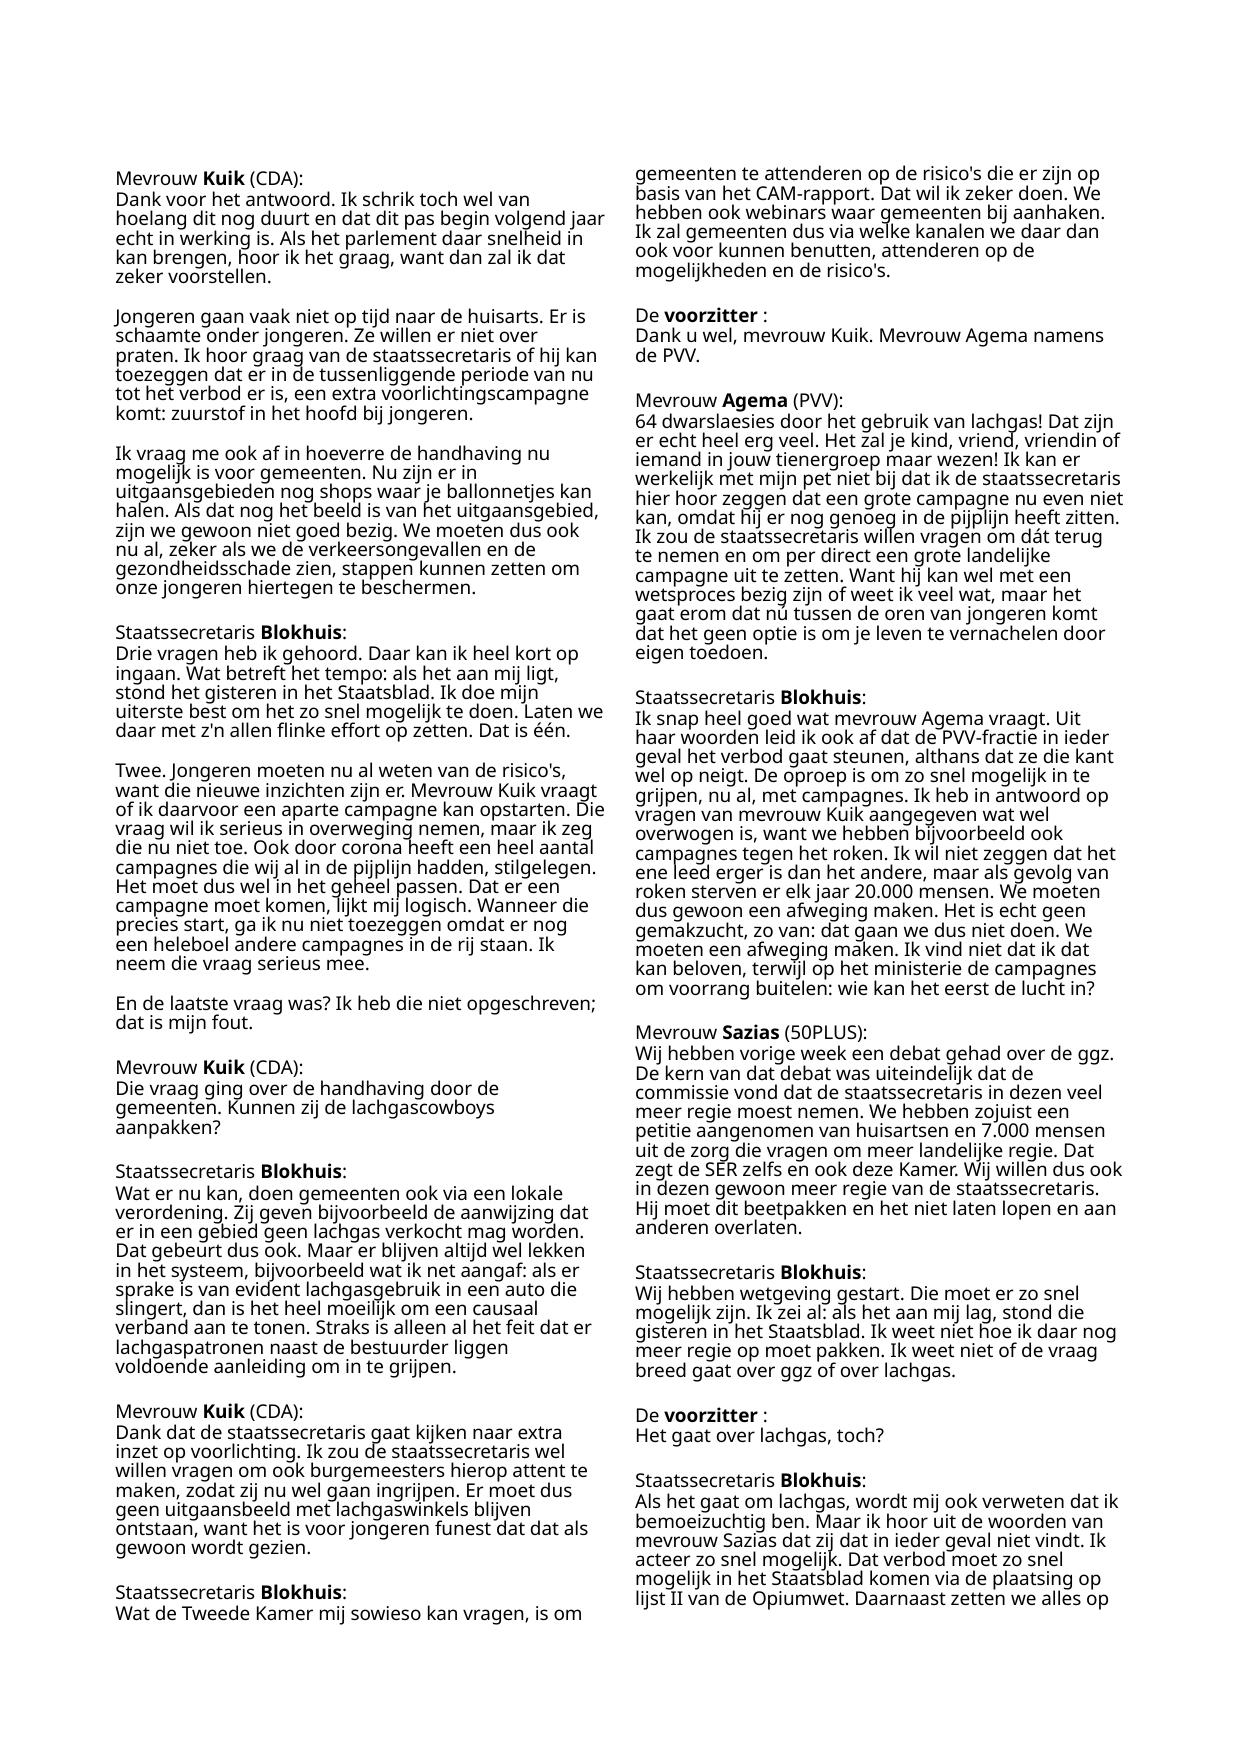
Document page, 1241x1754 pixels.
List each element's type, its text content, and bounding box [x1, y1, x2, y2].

text Staatssecretaris Blokhuis: [115, 1579, 605, 1605]
text Die vraag ging over de handhaving door de gemeenten. Kunnen zij de lachgascowboys aanpakken? [115, 1080, 605, 1138]
text De voorzitter : [635, 1402, 1125, 1427]
text Staatssecretaris Blokhuis: [635, 1468, 1125, 1493]
text Twee. Jongeren moeten nu al weten van de risico's, want die nieuwe inzichten zijn er. Mevrouw Kuik vraagt of ik daarvoor een aparte campagne kan opstarten. Die vraag wil ik serieus in overweging nemen, maar ik zeg die nu niet toe. Ook door corona heeft een heel aantal campagnes die wij al in de pijplijn hadden, stilgelegen. Het moet dus wel in het geheel passen. Dat er een campagne moet komen, lijkt mij logisch. Wanneer die precies start, ga ik nu niet toezeggen omdat er nog een heleboel andere campagnes in de rij staan. Ik neem die vraag serieus mee. [115, 762, 605, 974]
text Staatssecretaris Blokhuis: [635, 1259, 1125, 1284]
text Wij hebben wetgeving gestart. Die moet er zo snel mogelijk zijn. Ik zei al: als het aan mij lag, stond die gisteren in het Staatsblad. Ik weet niet hoe ik daar nog meer regie op moet pakken. Ik weet niet of de vraag breed gaat over ggz of over lachgas. [635, 1284, 1125, 1381]
text Mevrouw Agema (PVV): [635, 387, 1125, 413]
text En de laatste vraag was? Ik heb die niet opgeschreven; dat is mijn fout. [115, 995, 605, 1033]
text Mevrouw Kuik (CDA): [115, 1054, 605, 1080]
text Drie vragen heb ik gehoord. Daar kan ik heel kort op ingaan. Wat betreft het tempo: als het aan mij ligt, stond het gisteren in het Staatsblad. Ik doe mijn uiterste best om het zo snel mogelijk te doen. Laten we daar met z'n allen flinke effort op zetten. Dat is één. [115, 645, 605, 742]
text Wij hebben vorige week een debat gehad over de ggz. De kern van dat debat was uiteindelijk dat de commissie vond dat de staatssecretaris in dezen veel meer regie moest nemen. We hebben zojuist een petitie aangenomen van huisartsen en 7.000 mensen uit de zorg die vragen om meer landelijke regie. Dat zegt de SER zelfs en ook deze Kamer. Wij willen dus ook in dezen gewoon meer regie van de staatssecretaris. Hij moet dit beetpakken en het niet laten lopen en aan anderen overlaten. [635, 1045, 1125, 1238]
text Het gaat over lachgas, toch? [635, 1427, 1125, 1447]
text Mevrouw Kuik (CDA): [115, 165, 605, 191]
text Dank voor het antwoord. Ik schrik toch wel van hoelang dit nog duurt en dat dit pas begin volgend jaar echt in werking is. Als het parlement daar snelheid in kan brengen, hoor ik het graag, want dan zal ik dat zeker voorstellen. [115, 191, 605, 287]
text 64 dwarslaesies door het gebruik van lachgas! Dat zijn er echt heel erg veel. Het zal je kind, vriend, vriendin of iemand in jouw tienergroep maar wezen! Ik kan er werkelijk met mijn pet niet bij dat ik de staatssecretaris hier hoor zeggen dat een grote campagne nu even niet kan, omdat hij er nog genoeg in de pijplijn heeft zitten. Ik zou de staatssecretaris willen vragen om dát terug te nemen en om per direct een grote landelijke campagne uit te zetten. Want hij kan wel met een wetsproces bezig zijn of weet ik veel wat, maar het gaat erom dat nú tussen de oren van jongeren komt dat het geen optie is om je leven te vernachelen door eigen toedoen. [635, 413, 1125, 663]
text Ik snap heel goed wat mevrouw Agema vraagt. Uit haar woorden leid ik ook af dat de PVV-fractie in ieder geval het verbod gaat steunen, althans dat ze die kant wel op neigt. De oproep is om zo snel mogelijk in te grijpen, nu al, met campagnes. Ik heb in antwoord op vragen van mevrouw Kuik aangegeven wat wel overwogen is, want we hebben bijvoorbeeld ook campagnes tegen het roken. Ik wil niet zeggen dat het ene leed erger is dan het andere, maar als gevolg van roken sterven er elk jaar 20.000 mensen. We moeten dus gewoon een afweging maken. Het is echt geen gemakzucht, zo van: dat gaan we dus niet doen. We moeten een afweging maken. Ik vind niet dat ik dat kan beloven, terwijl op het ministerie de campagnes om voorrang buitelen: wie kan het eerst de lucht in? [635, 710, 1125, 999]
text Staatssecretaris Blokhuis: [635, 684, 1125, 710]
text Staatssecretaris Blokhuis: [115, 1159, 605, 1184]
text Staatssecretaris Blokhuis: [115, 619, 605, 645]
text De voorzitter : [635, 302, 1125, 327]
text Mevrouw Kuik (CDA): [115, 1398, 605, 1424]
text Dank dat de staatssecretaris gaat kijken naar extra inzet op voorlichting. Ik zou de staatssecretaris wel willen vragen om ook burgemeesters hierop attent te maken, zodat zij nu wel gaan ingrijpen. Er moet dus geen uitgaansbeeld met lachgaswinkels blijven ontstaan, want het is voor jongeren funest dat dat als gewoon wordt gezien. [115, 1424, 605, 1559]
text Wat er nu kan, doen gemeenten ook via een lokale verordening. Zij geven bijvoorbeeld de aanwijzing dat er in een gebied geen lachgas verkocht mag worden. Dat gebeurt dus ook. Maar er blijven altijd wel lekken in het systeem, bijvoorbeeld wat ik net aangaf: als er sprake is van evident lachgasgebruik in een auto die slingert, dan is het heel moeilijk om een causaal verband aan te tonen. Straks is alleen al het feit dat er lachgaspatronen naast de bestuurder liggen voldoende aanleiding om in te grijpen. [115, 1184, 605, 1377]
text Wat de Tweede Kamer mij sowieso kan vragen, is om [115, 1605, 605, 1624]
text Als het gaat om lachgas, wordt mij ook verweten dat ik bemoeizuchtig ben. Maar ik hoor uit de woorden van mevrouw Sazias dat zij dat in ieder geval niet vindt. Ik acteer zo snel mogelijk. Dat verbod moet zo snel mogelijk in het Staatsblad komen via de plaatsing op lijst II van de Opiumwet. Daarnaast zetten we alles op [635, 1493, 1125, 1609]
text Mevrouw Sazias (50PLUS): [635, 1019, 1125, 1045]
text gemeenten te attenderen op de risico's die er zijn op basis van het CAM-rapport. Dat wil ik zeker doen. We hebben ook webinars waar gemeenten bij aanhaken. Ik zal gemeenten dus via welke kanalen we daar dan ook voor kunnen benutten, attenderen op de mogelijkheden en de risico's. [635, 165, 1125, 281]
text Dank u wel, mevrouw Kuik. Mevrouw Agema namens de PVV. [635, 327, 1125, 366]
text Jongeren gaan vaak niet op tijd naar de huisarts. Er is schaamte onder jongeren. Ze willen er niet over praten. Ik hoor graag van de staatssecretaris of hij kan toezeggen dat er in de tussenliggende periode van nu tot het verbod er is, een extra voorlichtingscampagne komt: zuurstof in het hoofd bij jongeren. [115, 308, 605, 424]
text Ik vraag me ook af in hoeverre de handhaving nu mogelijk is voor gemeenten. Nu zijn er in uitgaansgebieden nog shops waar je ballonnetjes kan halen. Als dat nog het beeld is van het uitgaansgebied, zijn we gewoon niet goed bezig. We moeten dus ook nu al, zeker als we de verkeersongevallen en de gezondheidsschade zien, stappen kunnen zetten om onze jongeren hiertegen te beschermen. [115, 444, 605, 599]
